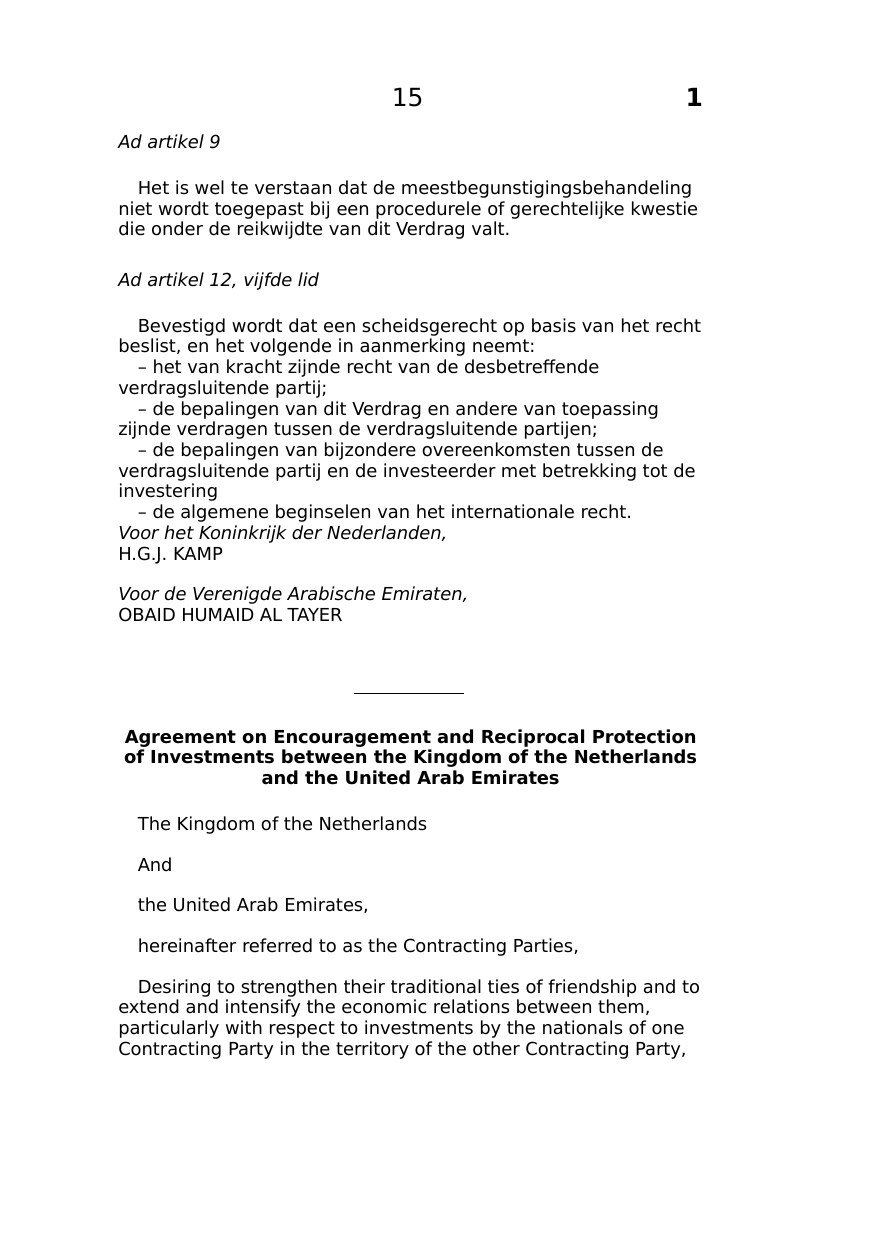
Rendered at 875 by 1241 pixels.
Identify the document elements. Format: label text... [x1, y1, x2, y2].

text hereinafter referred to as the Contracting Parties, [118, 936, 703, 957]
text Voor de Verenigde Arabische Emiraten, OBAID HUMAID AL TAYER [118, 584, 703, 626]
text The Kingdom of the Netherlands [118, 814, 703, 834]
text And [118, 854, 703, 875]
text – het van kracht zijnde recht van de desbetreffende verdragsluitende partij; [118, 357, 703, 398]
text – de bepalingen van dit Verdrag en andere van toepassing zijnde verdragen tussen de verdragsluitende partijen; [118, 398, 703, 440]
subtitle Agreement on Encouragement and Reciprocal Protection of Investments between the Kingdom of the Netherlands and the United Arab Emirates [118, 726, 703, 789]
text Het is wel te verstaan dat de meestbegunstigingsbehandeling niet wordt toegepast bij een procedurele of gerechtelijke kwestie die onder de reikwijdte van dit Verdrag valt. [118, 178, 703, 240]
text – de bepalingen van bijzondere overeenkomsten tussen de verdragsluitende partij en de investeerder met betrekking tot de investering [118, 440, 703, 502]
subtitle Ad artikel 9 [118, 132, 703, 153]
text Bevestigd wordt dat een scheidsgerecht op basis van het recht beslist, en het volgende in aanmerking neemt: [118, 316, 703, 357]
text – de algemene beginselen van het internationale recht. [118, 502, 703, 523]
text Voor het Koninkrijk der Nederlanden, H.G.J. KAMP [118, 523, 703, 564]
subtitle Ad artikel 12, vijfde lid [118, 270, 703, 291]
text the United Arab Emirates, [118, 895, 703, 916]
text Desiring to strengthen their traditional ties of friendship and to extend and intensify the economic relations between them, particularly with respect to investments by the nationals of one Contracting Party in the territory of the other Contracting Party, [118, 977, 703, 1059]
